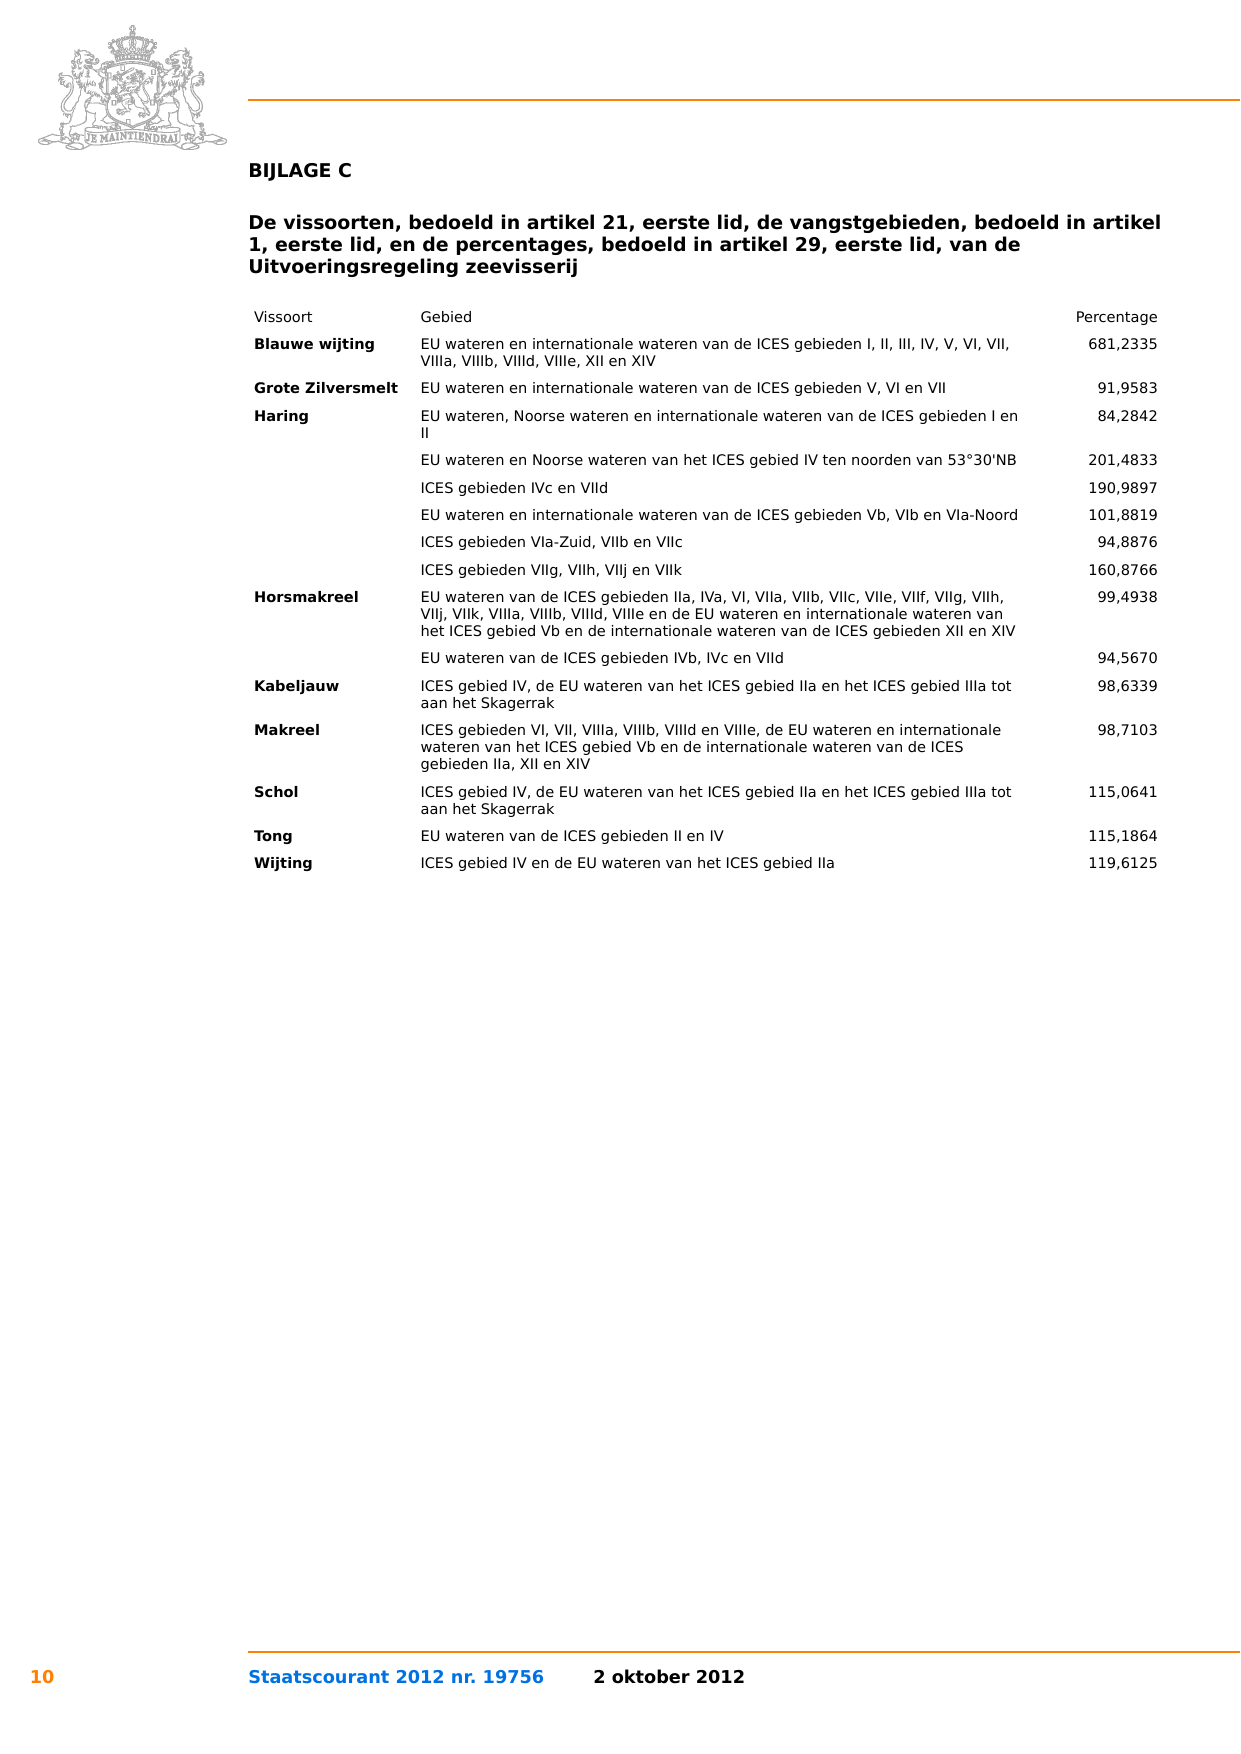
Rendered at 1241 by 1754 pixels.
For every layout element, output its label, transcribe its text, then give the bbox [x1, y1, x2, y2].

subtitle BIJLAGE C [248, 160, 1163, 182]
table_cell Schol [249, 779, 414, 822]
table_cell 98,6339 [1031, 673, 1163, 716]
table_header Percentage [1031, 304, 1163, 330]
picture [38, 25, 227, 150]
table_cell 160,8766 [1031, 557, 1163, 583]
table_cell 99,4938 [1031, 584, 1163, 645]
table_cell 94,5670 [1031, 646, 1163, 672]
table_cell 115,1864 [1031, 823, 1163, 849]
table_cell Tong [249, 823, 414, 849]
table_cell ICES gebieden IVc en VIId [415, 475, 1030, 501]
table_cell Horsmakreel [249, 584, 414, 672]
table_cell Wijting [249, 851, 414, 877]
table_cell ICES gebied IV, de EU wateren van het ICES gebied IIa en het ICES gebied IIIa tot aan het Skagerrak [415, 779, 1030, 822]
table_cell Haring [249, 403, 414, 583]
table_cell EU wateren en internationale wateren van de ICES gebieden I, II, III, IV, V, VI, VII, VIIIa, VIIIb, VIIId, VIIIe, XII en XIV [415, 331, 1030, 374]
table_cell Grote Zilversmelt [249, 376, 414, 402]
table_cell 190,9897 [1031, 475, 1163, 501]
table_cell ICES gebieden VIa-Zuid, VIIb en VIIc [415, 530, 1030, 556]
table_cell 94,8876 [1031, 530, 1163, 556]
table_cell ICES gebieden VI, VII, VIIIa, VIIIb, VIIId en VIIIe, de EU wateren en internationale wateren van het ICES gebied Vb en de internationale wateren van de ICES gebieden IIa, XII en XIV [415, 718, 1030, 778]
table_cell ICES gebied IV, de EU wateren van het ICES gebied IIa en het ICES gebied IIIa tot aan het Skagerrak [415, 673, 1030, 716]
table_cell EU wateren en internationale wateren van de ICES gebieden Vb, VIb en VIa-Noord [415, 502, 1030, 528]
table_cell 101,8819 [1031, 502, 1163, 528]
table_cell Blauwe wijting [249, 331, 414, 374]
table_header Gebied [415, 304, 1030, 330]
table_cell 681,2335 [1031, 331, 1163, 374]
table_cell 84,2842 [1031, 403, 1163, 446]
table_cell 115,0641 [1031, 779, 1163, 822]
table_cell EU wateren en Noorse wateren van het ICES gebied IV ten noorden van 53°30'NB [415, 448, 1030, 474]
table_cell Kabeljauw [249, 673, 414, 716]
table_cell ICES gebieden VIIg, VIIh, VIIj en VIIk [415, 557, 1030, 583]
table_header Vissoort [249, 304, 414, 330]
table_cell 91,9583 [1031, 376, 1163, 402]
table_cell 119,6125 [1031, 851, 1163, 877]
table_cell Makreel [249, 718, 414, 778]
table_cell EU wateren van de ICES gebieden II en IV [415, 823, 1030, 849]
table_cell EU wateren van de ICES gebieden IVb, IVc en VIId [415, 646, 1030, 672]
table_cell EU wateren, Noorse wateren en internationale wateren van de ICES gebieden I en II [415, 403, 1030, 446]
subtitle De vissoorten, bedoeld in artikel 21, eerste lid, de vangstgebieden, bedoeld in artikel 1, eerste lid, en de percentages, bedoeld in artikel 29, eerste lid, van de Uitvoeringsregeling zeevisserij [248, 212, 1163, 278]
table_cell 201,4833 [1031, 448, 1163, 474]
table_cell ICES gebied IV en de EU wateren van het ICES gebied IIa [415, 851, 1030, 877]
table_cell 98,7103 [1031, 718, 1163, 778]
table_cell EU wateren van de ICES gebieden IIa, IVa, VI, VIIa, VIIb, VIIc, VIIe, VIIf, VIIg, VIIh, VIIj, VIIk, VIIIa, VIIIb, VIIId, VIIIe en de EU wateren en internationale wateren van het ICES gebied Vb en de internationale wateren van de ICES gebieden XII en XIV [415, 584, 1030, 645]
table_cell EU wateren en internationale wateren van de ICES gebieden V, VI en VII [415, 376, 1030, 402]
